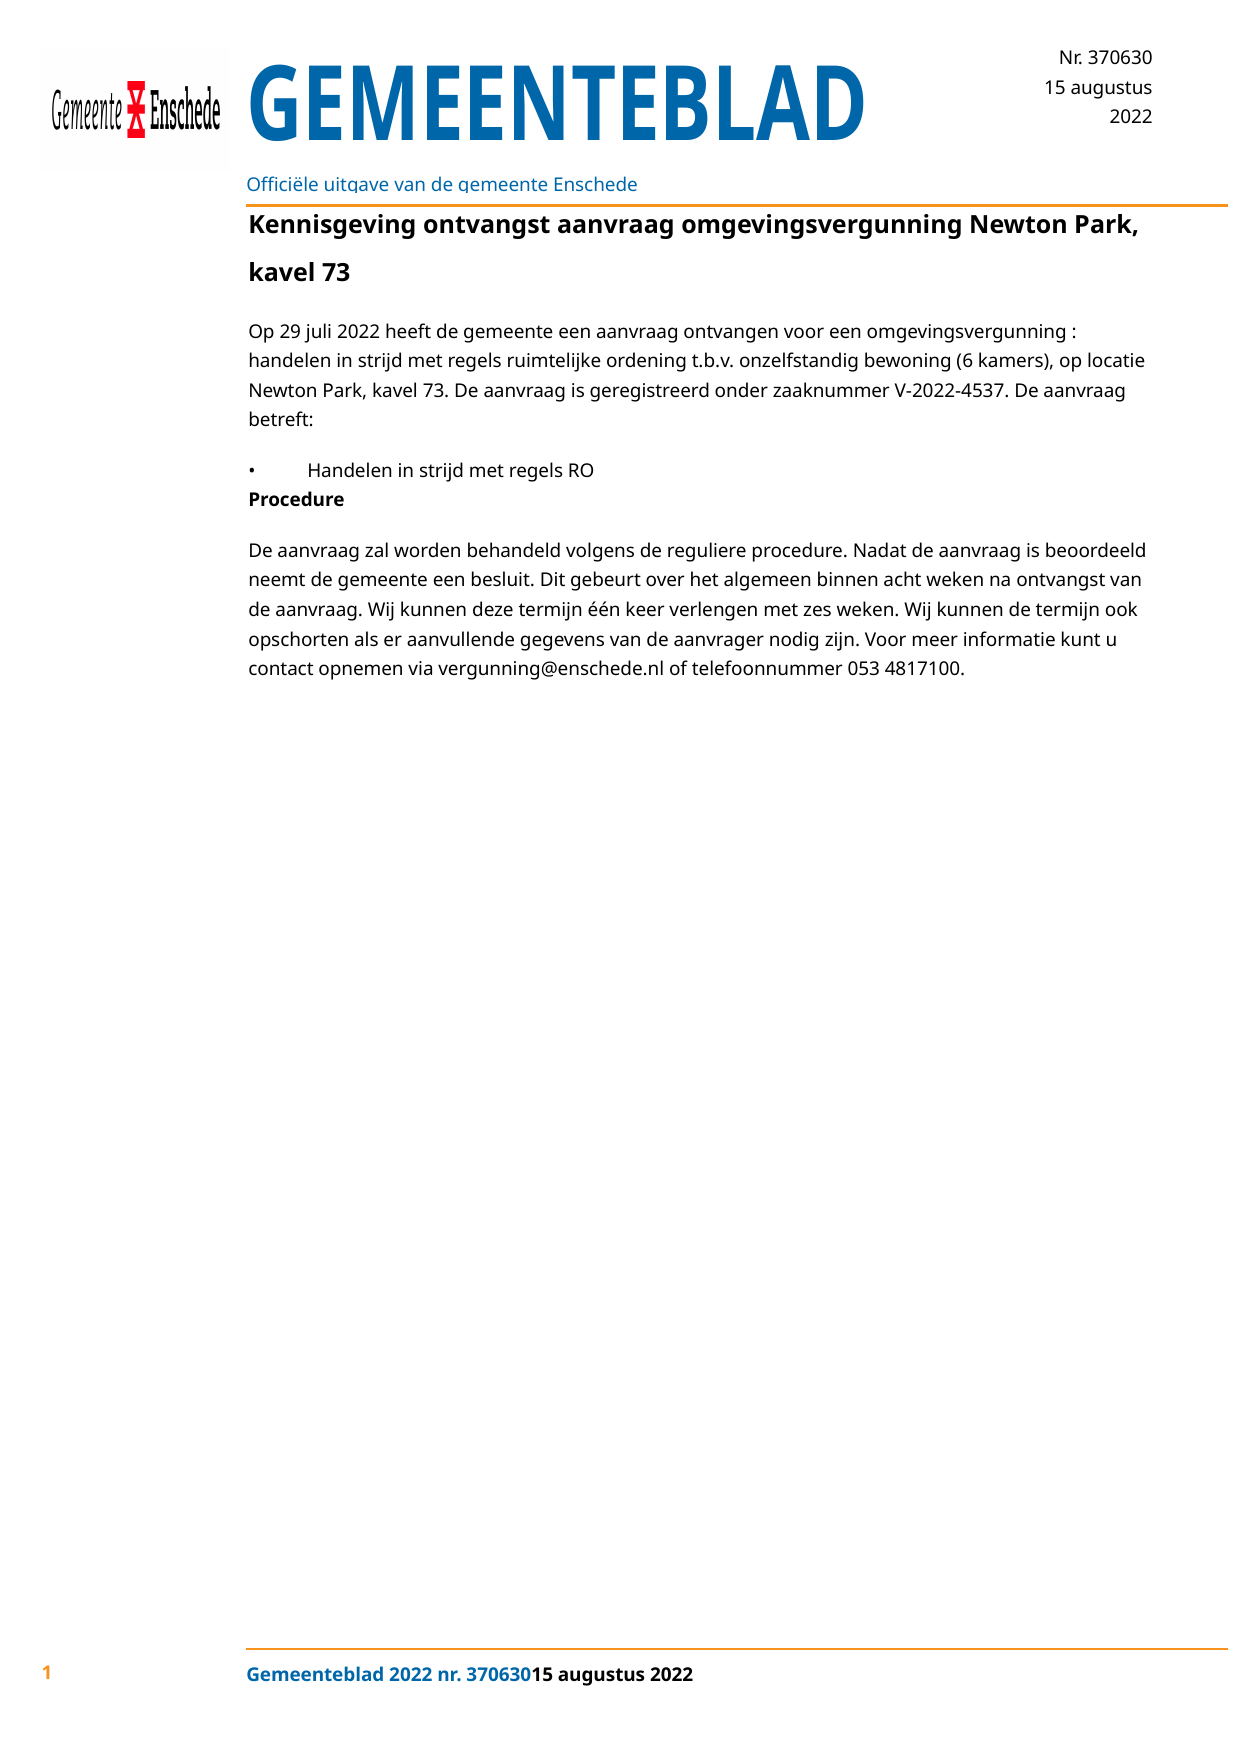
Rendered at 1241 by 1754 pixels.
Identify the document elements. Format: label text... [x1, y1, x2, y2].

text Kennisgeving ontvangst aanvraag omgevingsvergunning Newton Park, kavel 73 [248, 207, 1152, 288]
list Handelen in strijd met regels RO [248, 457, 1152, 483]
text De aanvraag zal worden behandeld volgens de reguliere procedure. Nadat de aanvraag is beoordeeld neemt de gemeente een besluit. Dit gebeurt over het algemeen binnen acht weken na ontvangst van de aanvraag. Wij kunnen deze termijn één keer verlengen met zes weken. Wij kunnen de termijn ook opschorten als er aanvullende gegevens van de aanvrager nodig zijn. Voor meer informatie kunt u contact opnemen via vergunning@enschede.nl of telefoonnummer 053 4817100. [248, 537, 1152, 681]
text Op 29 juli 2022 heeft de gemeente een aanvraag ontvangen voor een omgevingsvergunning : handelen in strijd met regels ruimtelijke ordening t.b.v. onzelfstandig bewoning (6 kamers), op locatie Newton Park, kavel 73. De aanvraag is geregistreerd onder zaaknummer V-2022-4537. De aanvraag betreft: [248, 318, 1152, 432]
text Procedure [248, 487, 1152, 512]
picture [41, 47, 231, 172]
